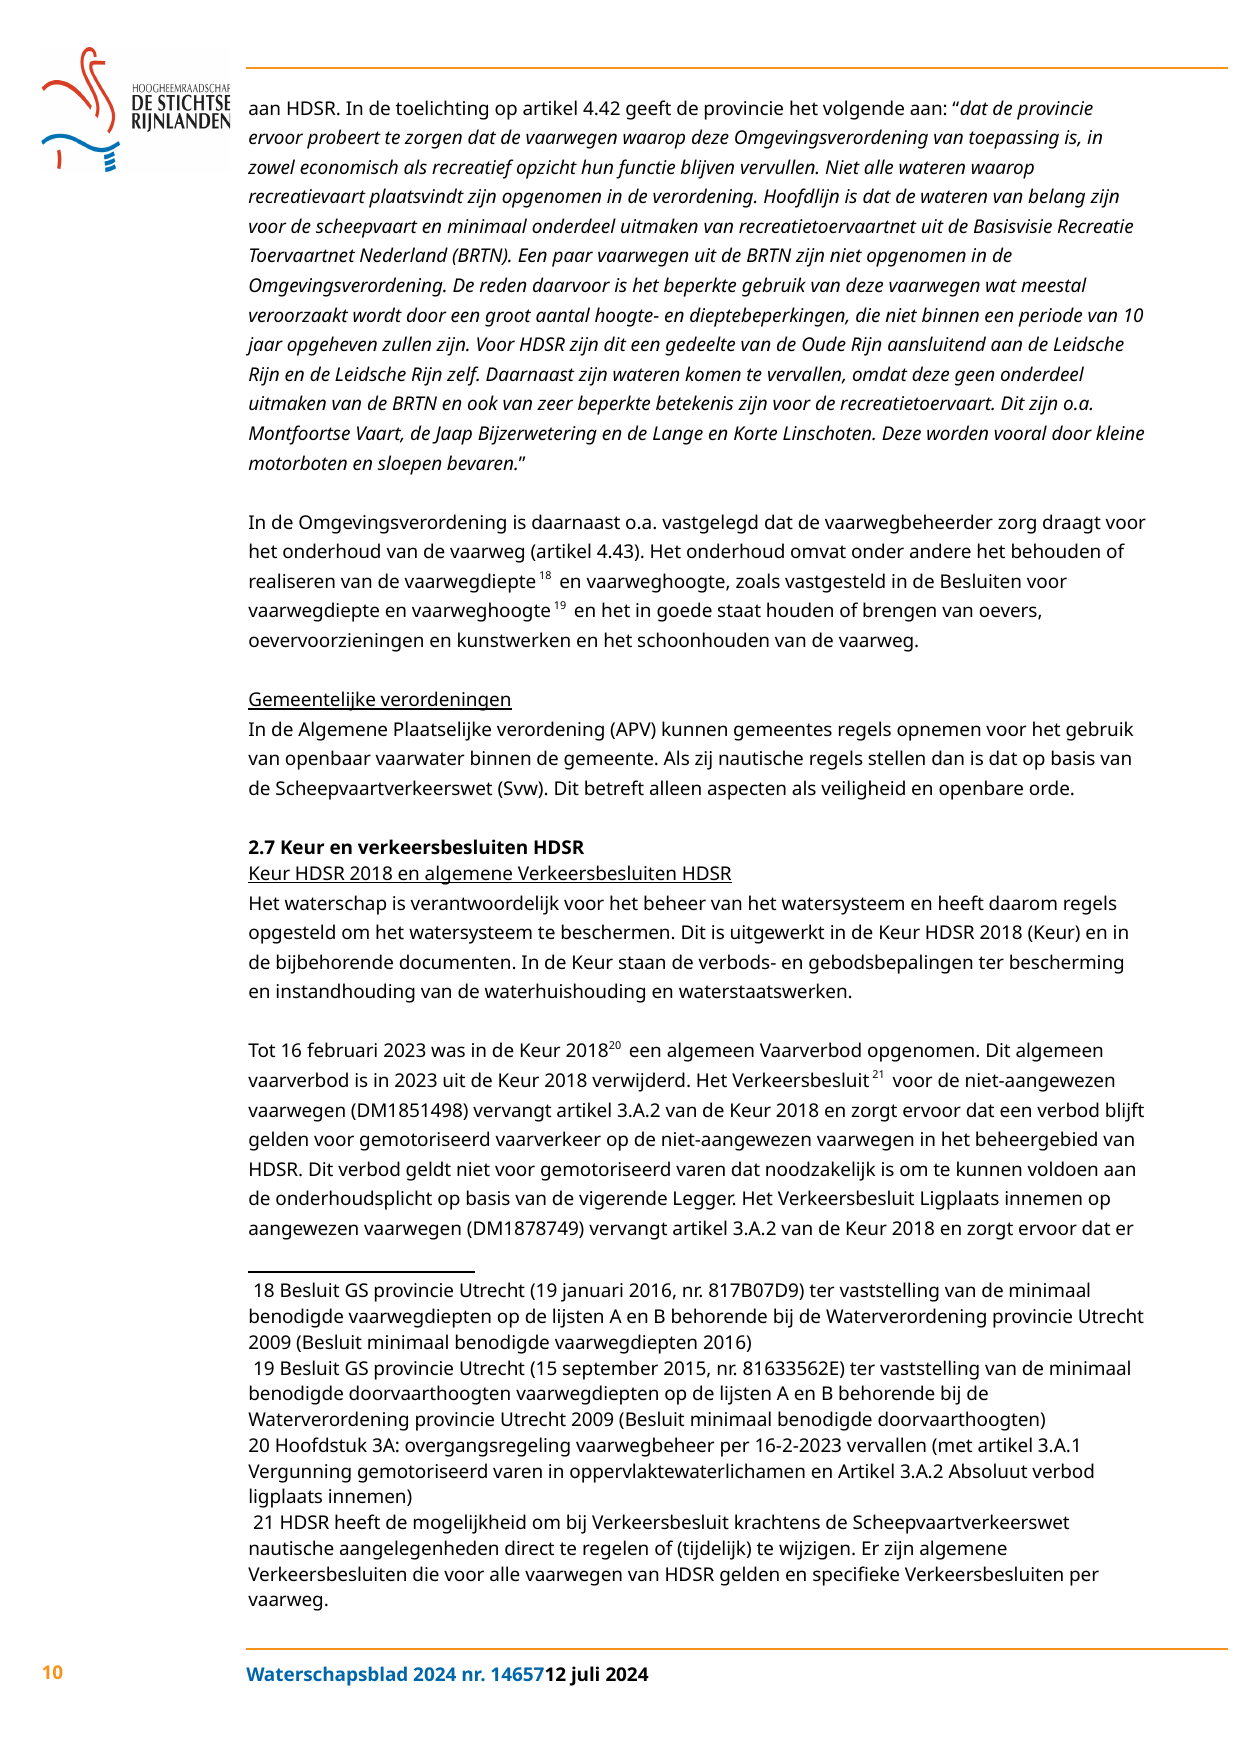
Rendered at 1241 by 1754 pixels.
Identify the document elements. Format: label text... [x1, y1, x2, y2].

text In de Algemene Plaatselijke verordening (APV) kunnen gemeentes regels opnemen voor het gebruik van openbaar vaarwater binnen de gemeente. Als zij nautische regels stellen dan is dat op basis van de Scheepvaartverkeerswet (Svw). Dit betreft alleen aspecten als veiligheid en openbare orde. [248, 716, 1152, 801]
text HDSR heeft de mogelijkheid om bij Verkeersbesluit krachtens de Scheepvaartverkeerswet nautische aangelegenheden direct te regelen of (tijdelijk) te wijzigen. Er zijn algemene Verkeersbesluiten die voor alle vaarwegen van HDSR gelden en specifieke Verkeersbesluiten per vaarweg. [248, 1509, 1152, 1612]
text Het waterschap is verantwoordelijk voor het beheer van het watersysteem en heeft daarom regels opgesteld om het watersysteem te beschermen. Dit is uitgewerkt in de Keur HDSR 2018 (Keur) en in de bijbehorende documenten. In de Keur staan de verbods- en gebodsbepalingen ter bescherming en instandhouding van de waterhuishouding en waterstaatswerken. [248, 890, 1152, 1004]
text Besluit GS provincie Utrecht (19 januari 2016, nr. 817B07D9) ter vaststelling van de minimaal benodigde vaarwegdiepten op de lijsten A en B behorende bij de Waterverordening provincie Utrecht 2009 (Besluit minimaal benodigde vaarwegdiepten 2016) [248, 1278, 1152, 1355]
text Hoofdstuk 3A: overgangsregeling vaarwegbeheer per 16-2-2023 vervallen (met artikel 3.A.1 Vergunning gemotoriseerd varen in oppervlaktewaterlichamen en Artikel 3.A.2 Absoluut verbod ligplaats innemen) [248, 1432, 1152, 1509]
text In de Omgevingsverordening is daarnaast o.a. vastgelegd dat de vaarwegbeheerder zorg draagt voor het onderhoud van de vaarweg (artikel 4.43). Het onderhoud omvat onder andere het behouden of realiseren van de vaarwegdiepte en vaarweghoogte, zoals vastgesteld in de Besluiten voor vaarwegdiepte en vaarweghoogte en het in goede staat houden of brengen van oevers, oevervoorzieningen en kunstwerken en het schoonhouden van de vaarweg. [248, 509, 1152, 653]
text 2.7 Keur en verkeersbesluiten HDSR [248, 834, 1152, 860]
text Keur HDSR 2018 en algemene Verkeersbesluiten HDSR [248, 860, 1152, 886]
text Besluit GS provincie Utrecht (15 september 2015, nr. 81633562E) ter vaststelling van de minimaal benodigde doorvaarthoogten vaarwegdiepten op de lijsten A en B behorende bij de Waterverordening provincie Utrecht 2009 (Besluit minimaal benodigde doorvaarthoogten) [248, 1355, 1152, 1432]
text Tot 16 februari 2023 was in de Keur 2018 een algemeen Vaarverbod opgenomen. Dit algemeen vaarverbod is in 2023 uit de Keur 2018 verwijderd. Het Verkeersbesluit voor de niet-aangewezen vaarwegen (DM1851498) vervangt artikel 3.A.2 van de Keur 2018 en zorgt ervoor dat een verbod blijft gelden voor gemotoriseerd vaarverkeer op de niet-aangewezen vaarwegen in het beheergebied van HDSR. Dit verbod geldt niet voor gemotoriseerd varen dat noodzakelijk is om te kunnen voldoen aan de onderhoudsplicht op basis van de vigerende Legger. Het Verkeersbesluit Ligplaats innemen op aangewezen vaarwegen (DM1878749) vervangt artikel 3.A.2 van de Keur 2018 en zorgt ervoor dat er [248, 1038, 1152, 1241]
text Gemeentelijke verordeningen [248, 686, 1152, 712]
text aan HDSR. In de toelichting op artikel 4.42 geeft de provincie het volgende aan: “dat de provincie ervoor probeert te zorgen dat de vaarwegen waarop deze Omgevingsverordening van toepassing is, in zowel economisch als recreatief opzicht hun functie blijven vervullen. Niet alle wateren waarop recreatievaart plaatsvindt zijn opgenomen in de verordening. Hoofdlijn is dat de wateren van belang zijn voor de scheepvaart en minimaal onderdeel uitmaken van recreatietoervaartnet uit de Basisvisie Recreatie Toervaartnet Nederland (BRTN). Een paar vaarwegen uit de BRTN zijn niet opgenomen in de Omgevingsverordening. De reden daarvoor is het beperkte gebruik van deze vaarwegen wat meestal veroorzaakt wordt door een groot aantal hoogte- en dieptebeperkingen, die niet binnen een periode van 10 jaar opgeheven zullen zijn. Voor HDSR zijn dit een gedeelte van de Oude Rijn aansluitend aan de Leidsche Rijn en de Leidsche Rijn zelf. Daarnaast zijn wateren komen te vervallen, omdat deze geen onderdeel uitmaken van de BRTN en ook van zeer beperkte betekenis zijn voor de recreatietoervaart. Dit zijn o.a. Montfoortse Vaart, de Jaap Bijzerwetering en de Lange en Korte Linschoten. Deze worden vooral door kleine motorboten en sloepen bevaren.” [248, 95, 1152, 476]
picture [41, 47, 231, 172]
